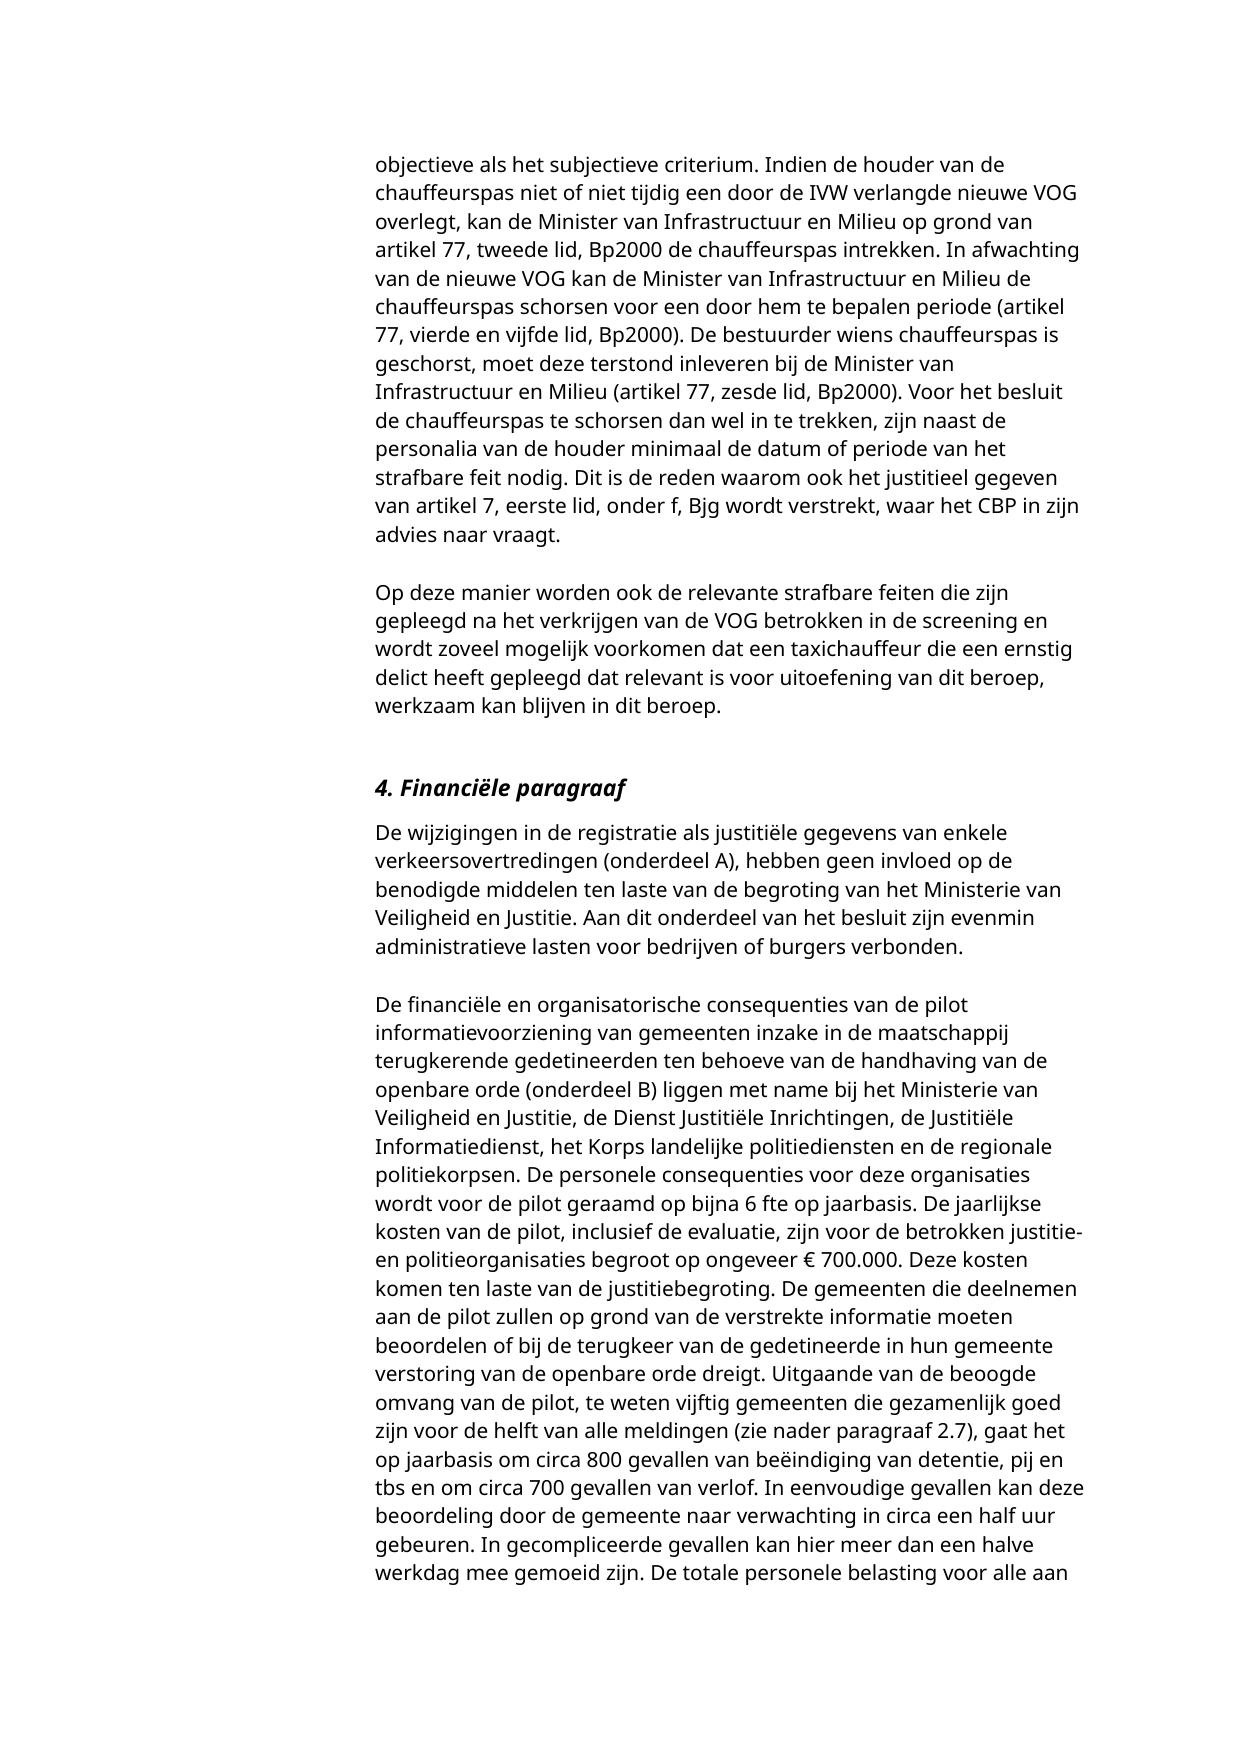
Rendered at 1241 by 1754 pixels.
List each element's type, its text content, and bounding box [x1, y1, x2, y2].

text objectieve als het subjectieve criterium. Indien de houder van de chauffeurspas niet of niet tijdig een door de IVW verlangde nieuwe VOG overlegt, kan de Minister van Infrastructuur en Milieu op grond van artikel 77, tweede lid, Bp2000 de chauffeurspas intrekken. In afwachting van de nieuwe VOG kan de Minister van Infrastructuur en Milieu de chauffeurspas schorsen voor een door hem te bepalen periode (artikel 77, vierde en vijfde lid, Bp2000). De bestuurder wiens chauffeurspas is geschorst, moet deze terstond inleveren bij de Minister van Infrastructuur en Milieu (artikel 77, zesde lid, Bp2000). Voor het besluit de chauffeurspas te schorsen dan wel in te trekken, zijn naast de personalia van de houder minimaal de datum of periode van het strafbare feit nodig. Dit is de reden waarom ook het justitieel gegeven van artikel 7, eerste lid, onder f, Bjg wordt verstrekt, waar het CBP in zijn advies naar vraagt. [375, 150, 1090, 548]
text De wijzigingen in de registratie als justitiële gegevens van enkele verkeersovertredingen (onderdeel A), hebben geen invloed op de benodigde middelen ten laste van de begroting van het Ministerie van Veiligheid en Justitie. Aan dit onderdeel van het besluit zijn evenmin administratieve lasten voor bedrijven of burgers verbonden. [375, 818, 1090, 960]
subtitle 4. Financiële paragraaf [375, 772, 1090, 803]
text De financiële en organisatorische consequenties van de pilot informatievoorziening van gemeenten inzake in de maatschappij terugkerende gedetineerden ten behoeve van de handhaving van de openbare orde (onderdeel B) liggen met name bij het Ministerie van Veiligheid en Justitie, de Dienst Justitiële Inrichtingen, de Justitiële Informatiedienst, het Korps landelijke politiediensten en de regionale politiekorpsen. De personele consequenties voor deze organisaties wordt voor de pilot geraamd op bijna 6 fte op jaarbasis. De jaarlijkse kosten van de pilot, inclusief de evaluatie, zijn voor de betrokken justitie- en politieorganisaties begroot op ongeveer € 700.000. Deze kosten komen ten laste van de justitiebegroting. De gemeenten die deelnemen aan de pilot zullen op grond van de verstrekte informatie moeten beoordelen of bij de terugkeer van de gedetineerde in hun gemeente verstoring van de openbare orde dreigt. Uitgaande van de beoogde omvang van de pilot, te weten vijftig gemeenten die gezamenlijk goed zijn voor de helft van alle meldingen (zie nader paragraaf 2.7), gaat het op jaarbasis om circa 800 gevallen van beëindiging van detentie, pij en tbs en om circa 700 gevallen van verlof. In eenvoudige gevallen kan deze beoordeling door de gemeente naar verwachting in circa een half uur gebeuren. In gecompliceerde gevallen kan hier meer dan een halve werkdag mee gemoeid zijn. De totale personele belasting voor alle aan [375, 990, 1090, 1587]
text Op deze manier worden ook de relevante strafbare feiten die zijn gepleegd na het verkrijgen van de VOG betrokken in de screening en wordt zoveel mogelijk voorkomen dat een taxichauffeur die een ernstig delict heeft gepleegd dat relevant is voor uitoefening van dit beroep, werkzaam kan blijven in dit beroep. [375, 578, 1090, 720]
